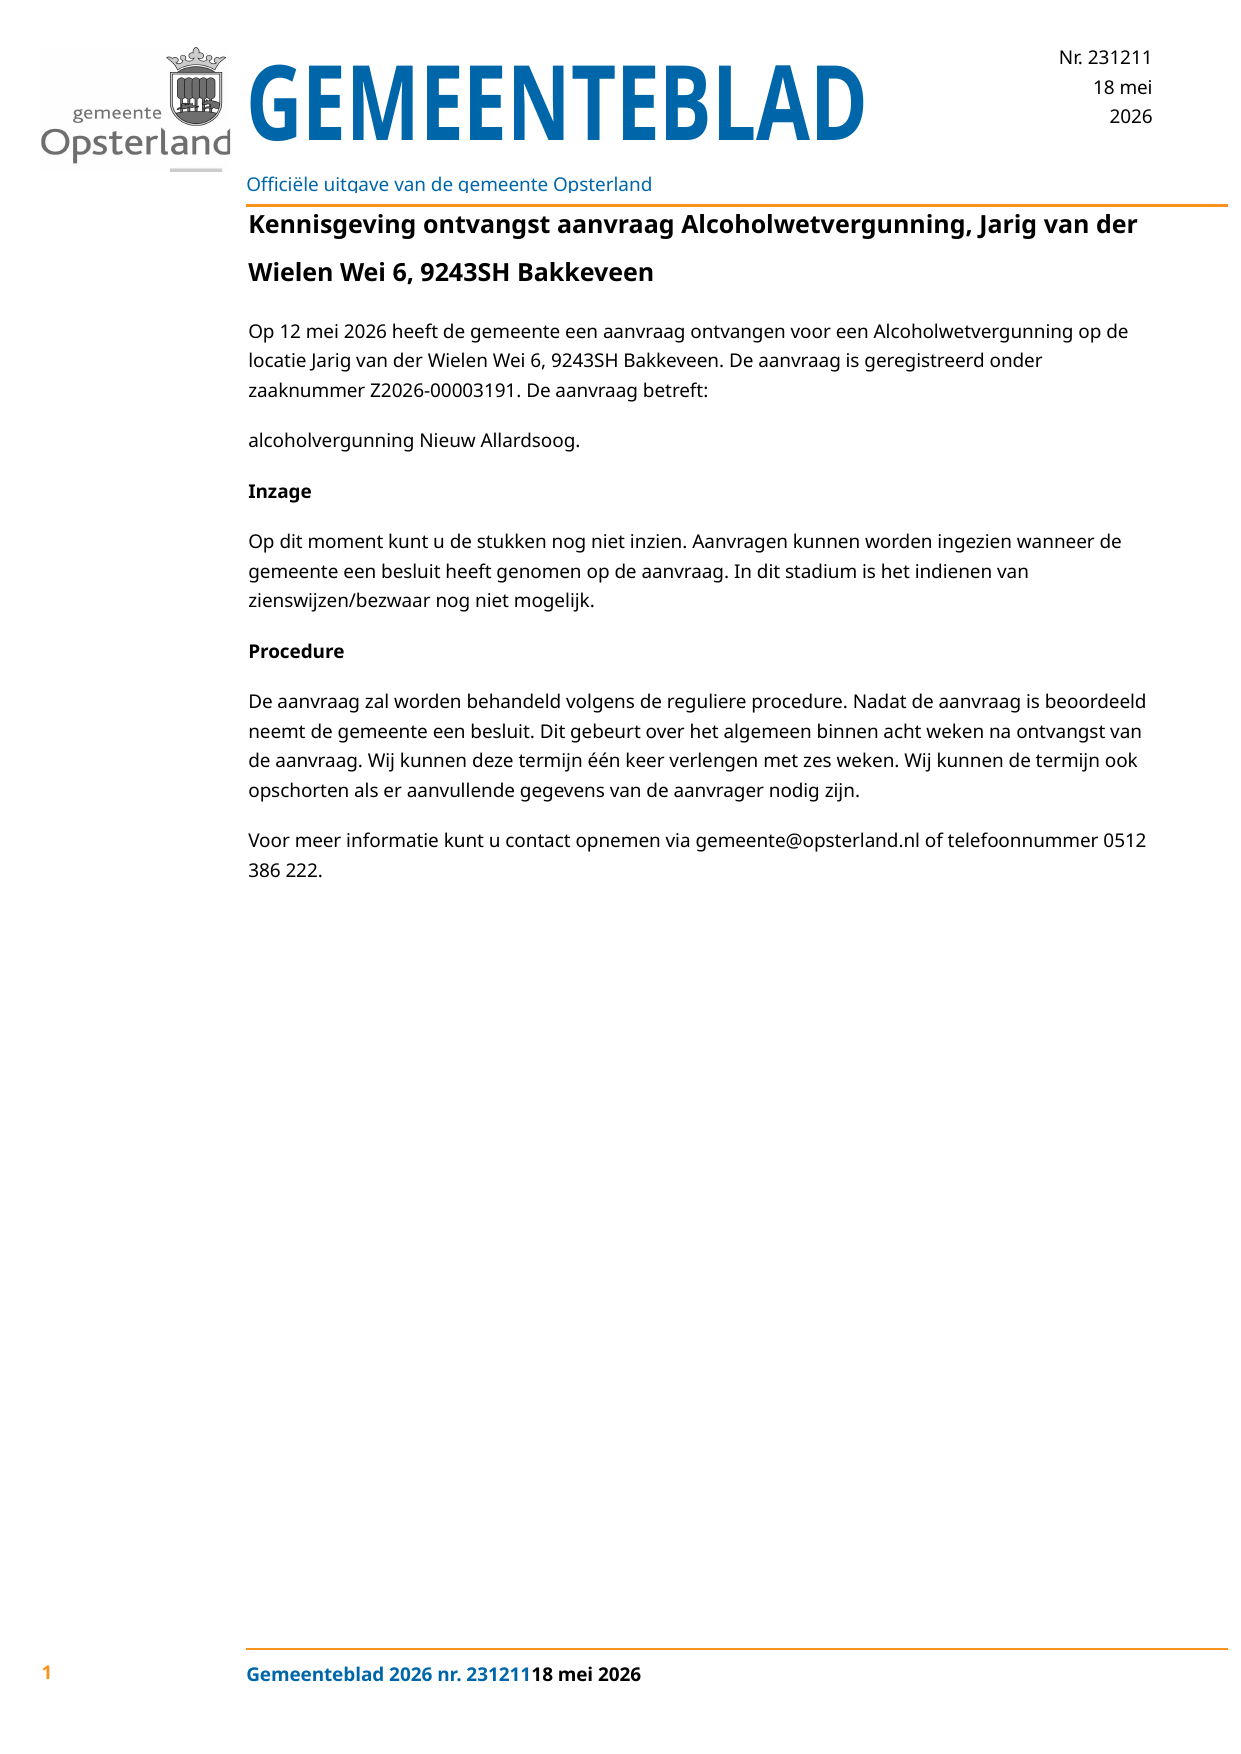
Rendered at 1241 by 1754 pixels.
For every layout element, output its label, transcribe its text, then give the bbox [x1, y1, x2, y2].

text De aanvraag zal worden behandeld volgens de reguliere procedure. Nadat de aanvraag is beoordeeld neemt de gemeente een besluit. Dit gebeurt over het algemeen binnen acht weken na ontvangst van de aanvraag. Wij kunnen deze termijn één keer verlengen met zes weken. Wij kunnen de termijn ook opschorten als er aanvullende gegevens van de aanvrager nodig zijn. [248, 688, 1152, 803]
text alcoholvergunning Nieuw Allardsoog. [248, 427, 1152, 453]
picture [41, 47, 231, 172]
text Op 12 mei 2026 heeft de gemeente een aanvraag ontvangen voor een Alcoholwetvergunning op de locatie Jarig van der Wielen Wei 6, 9243SH Bakkeveen. De aanvraag is geregistreerd onder zaaknummer Z2026-00003191. De aanvraag betreft: [248, 318, 1152, 403]
text Procedure [248, 638, 1152, 664]
text Inzage [248, 478, 1152, 504]
text Kennisgeving ontvangst aanvraag Alcoholwetvergunning, Jarig van der Wielen Wei 6, 9243SH Bakkeveen [248, 207, 1152, 288]
text Op dit moment kunt u de stukken nog niet inzien. Aanvragen kunnen worden ingezien wanneer de gemeente een besluit heeft genomen op de aanvraag. In dit stadium is het indienen van zienswijzen/bezwaar nog niet mogelijk. [248, 528, 1152, 613]
text Voor meer informatie kunt u contact opnemen via gemeente@opsterland.nl of telefoonnummer 0512 386 222. [248, 827, 1152, 883]
